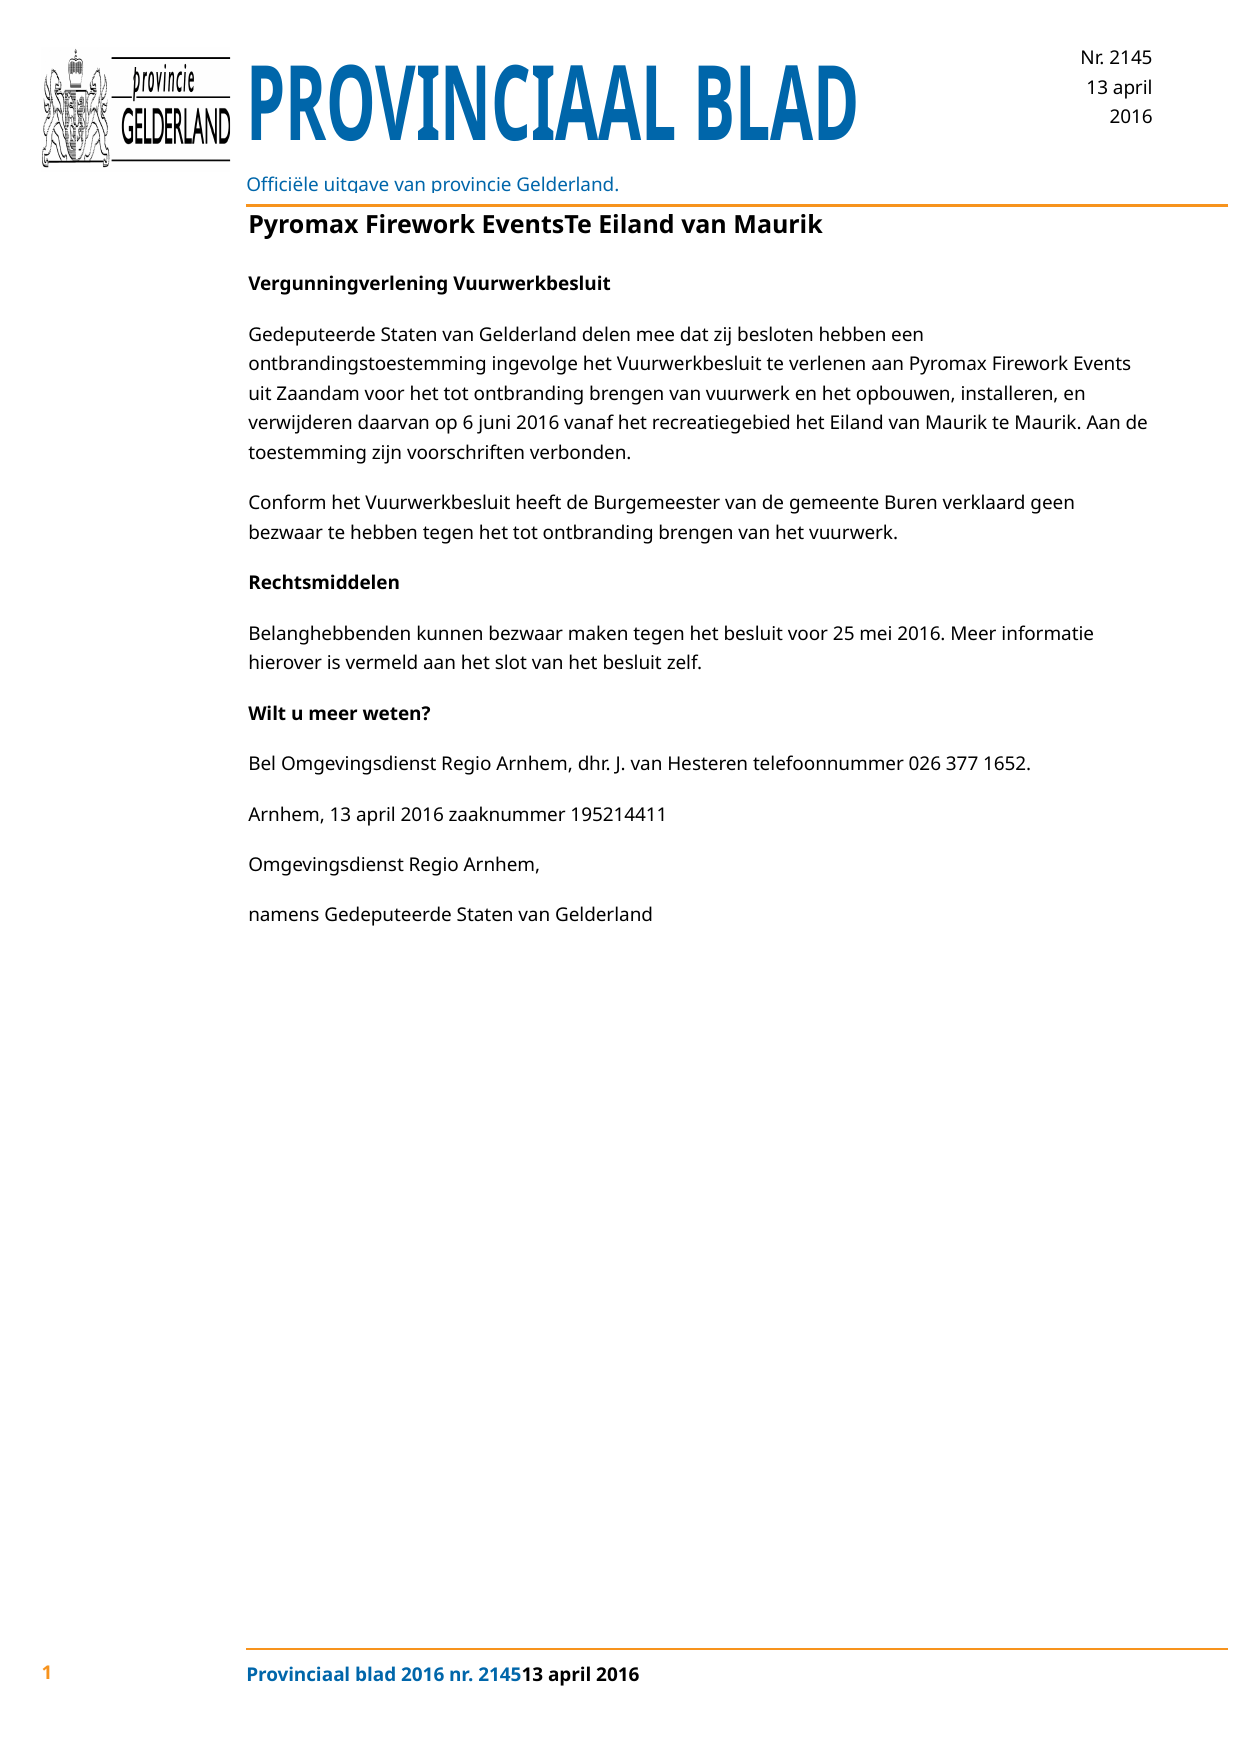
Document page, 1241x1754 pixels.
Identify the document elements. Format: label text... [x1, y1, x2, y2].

text Belanghebbenden kunnen bezwaar maken tegen het besluit voor 25 mei 2016. Meer informatie hierover is vermeld aan het slot van het besluit zelf. [248, 620, 1152, 675]
text Arnhem, 13 april 2016 zaaknummer 195214411 [248, 801, 1152, 826]
text namens Gedeputeerde Staten van Gelderland [248, 902, 1152, 927]
text Wilt u meer weten? [248, 700, 1152, 726]
text Omgevingsdienst Regio Arnhem, [248, 851, 1152, 877]
picture [41, 47, 231, 172]
text Vergunningverlening Vuurwerkbesluit [248, 270, 1152, 296]
text Rechtsmiddelen [248, 569, 1152, 595]
text Pyromax Firework EventsTe Eiland van Maurik [248, 207, 1152, 241]
text Bel Omgevingsdienst Regio Arnhem, dhr. J. van Hesteren telefoonnummer 026 377 1652. [248, 750, 1152, 776]
text Gedeputeerde Staten van Gelderland delen mee dat zij besloten hebben een ontbrandingstoestemming ingevolge het Vuurwerkbesluit te verlenen aan Pyromax Firework Events uit Zaandam voor het tot ontbranding brengen van vuurwerk en het opbouwen, installeren, en verwijderen daarvan op 6 juni 2016 vanaf het recreatiegebied het Eiland van Maurik te Maurik. Aan de toestemming zijn voorschriften verbonden. [248, 321, 1152, 465]
text Conform het Vuurwerkbesluit heeft de Burgemeester van de gemeente Buren verklaard geen bezwaar te hebben tegen het tot ontbranding brengen van het vuurwerk. [248, 489, 1152, 545]
